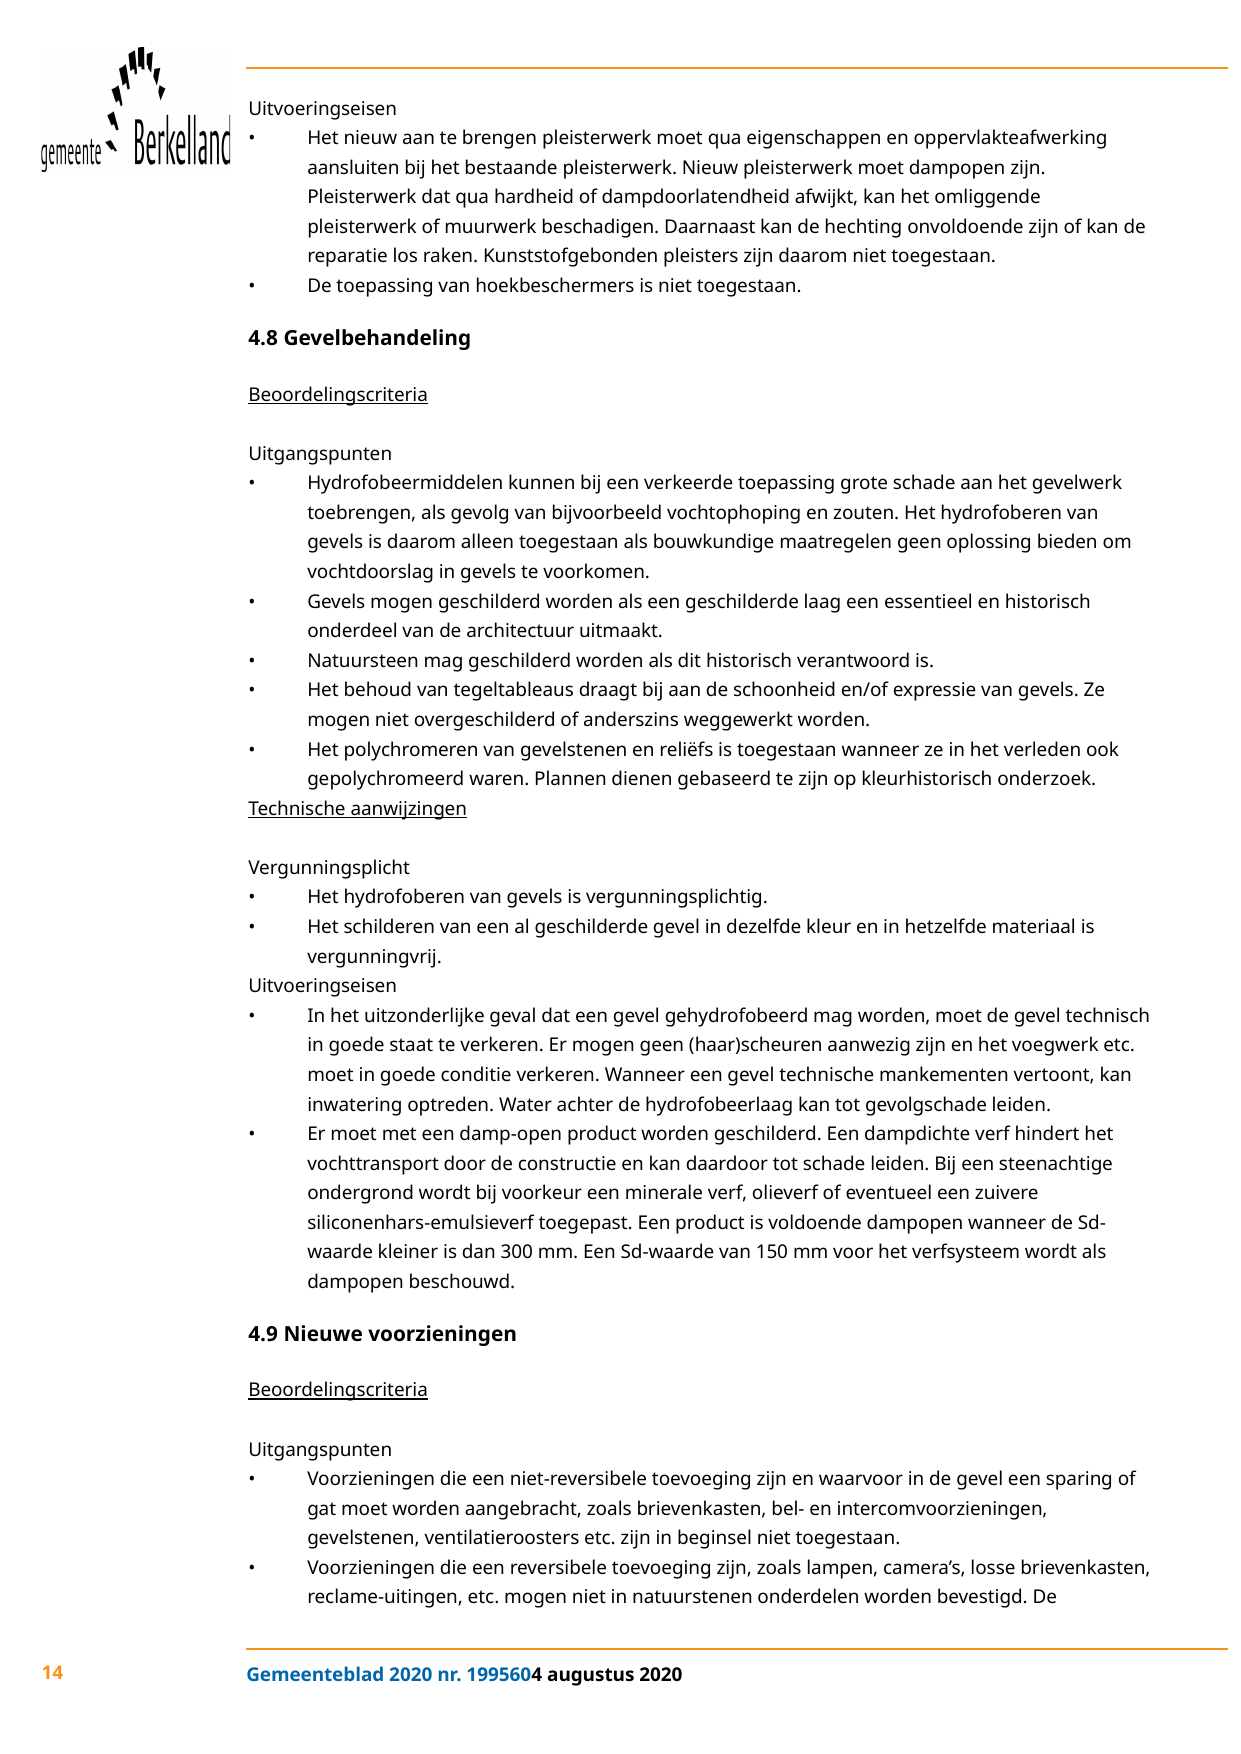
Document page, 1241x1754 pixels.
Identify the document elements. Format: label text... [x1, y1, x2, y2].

list Het nieuw aan te brengen pleisterwerk moet qua eigenschappen en oppervlakteafwerking aansluiten bij het bestaande pleisterwerk. Nieuw pleisterwerk moet dampopen zijn. Pleisterwerk dat qua hardheid of dampdoorlatendheid afwijkt, kan het omliggende pleisterwerk of muurwerk beschadigen. Daarnaast kan de hechting onvoldoende zijn of kan de reparatie los raken. Kunststofgebonden pleisters zijn daarom niet toegestaan. [248, 124, 1152, 268]
list Er moet met een damp-open product worden geschilderd. Een dampdichte verf hindert het vochttransport door de constructie en kan daardoor tot schade leiden. Bij een steenachtige ondergrond wordt bij voorkeur een minerale verf, olieverf of eventueel een zuivere siliconenhars-emulsieverf toegepast. Een product is voldoende dampopen wanneer de Sd-waarde kleiner is dan 300 mm. Een Sd-waarde van 150 mm voor het verfsysteem wordt als dampopen beschouwd. [248, 1120, 1152, 1294]
text Uitgangspunten [248, 440, 1152, 466]
list Het hydrofoberen van gevels is vergunningsplichtig. [248, 884, 1152, 909]
list Natuursteen mag geschilderd worden als dit historisch verantwoord is. [248, 647, 1152, 673]
list In het uitzonderlijke geval dat een gevel gehydrofobeerd mag worden, moet de gevel technisch in goede staat te verkeren. Er mogen geen (haar)scheuren aanwezig zijn en het voegwerk etc. moet in goede conditie verkeren. Wanneer een gevel technische mankementen vertoont, kan inwatering optreden. Water achter de hydrofobeerlaag kan tot gevolgschade leiden. [248, 1002, 1152, 1116]
text Beoordelingscriteria [248, 381, 1152, 406]
text Uitvoeringseisen [248, 972, 1152, 998]
list Het schilderen van een al geschilderde gevel in dezelfde kleur en in hetzelfde materiaal is vergunningvrij. [248, 913, 1152, 968]
list Het behoud van tegeltableaus draagt bij aan de schoonheid en/of expressie van gevels. Ze mogen niet overgeschilderd of anderszins weggewerkt worden. [248, 677, 1152, 732]
list Gevels mogen geschilderd worden als een geschilderde laag een essentieel en historisch onderdeel van de architectuur uitmaakt. [248, 588, 1152, 643]
text Vergunningsplicht [248, 854, 1152, 880]
list Hydrofobeermiddelen kunnen bij een verkeerde toepassing grote schade aan het gevelwerk toebrengen, als gevolg van bijvoorbeeld vochtophoping en zouten. Het hydrofoberen van gevels is daarom alleen toegestaan als bouwkundige maatregelen geen oplossing bieden om vochtdoorslag in gevels te voorkomen. [248, 469, 1152, 584]
text Technische aanwijzingen [248, 795, 1152, 821]
text Uitgangspunten [248, 1436, 1152, 1462]
list Voorzieningen die een niet-reversibele toevoeging zijn en waarvoor in de gevel een sparing of gat moet worden aangebracht, zoals brievenkasten, bel- en intercomvoorzieningen, gevelstenen, ventilatieroosters etc. zijn in beginsel niet toegestaan. [248, 1465, 1152, 1550]
text Beoordelingscriteria [248, 1377, 1152, 1402]
list De toepassing van hoekbeschermers is niet toegestaan. [248, 272, 1152, 298]
text 4.9 Nieuwe voorzieningen [248, 1319, 1152, 1347]
list Het polychromeren van gevelstenen en reliëfs is toegestaan wanneer ze in het verleden ook gepolychromeerd waren. Plannen dienen gebaseerd te zijn op kleurhistorisch onderzoek. [248, 736, 1152, 791]
text Uitvoeringseisen [248, 95, 1152, 121]
list Voorzieningen die een reversibele toevoeging zijn, zoals lampen, camera’s, losse brievenkasten, reclame-uitingen, etc. mogen niet in natuurstenen onderdelen worden bevestigd. De [248, 1554, 1152, 1609]
text 4.8 Gevelbehandeling [248, 323, 1152, 351]
picture [41, 47, 231, 172]
